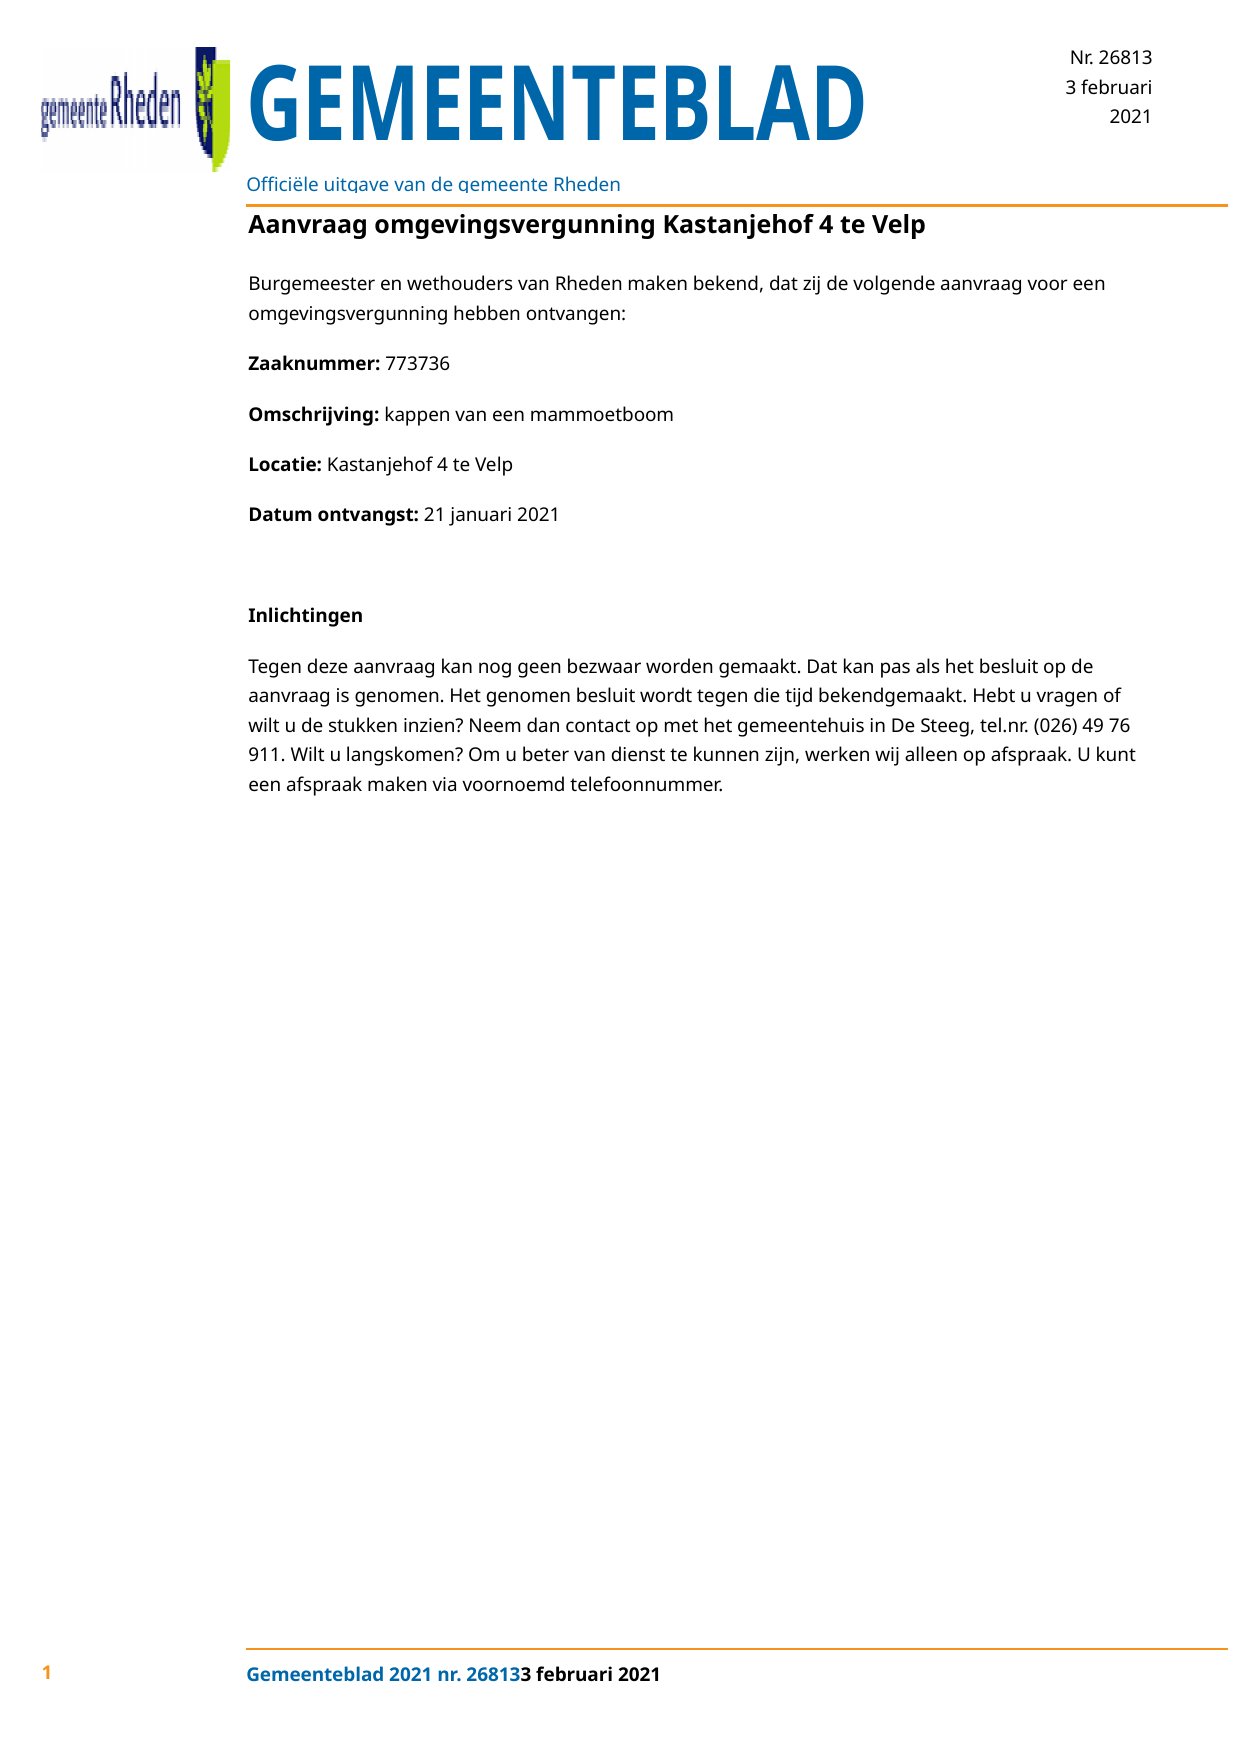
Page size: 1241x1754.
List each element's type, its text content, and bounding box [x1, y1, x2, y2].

text Omschrijving: kappen van een mammoetboom [248, 401, 1152, 426]
text Zaaknummer: 773736 [248, 350, 1152, 376]
text Inlichtingen [248, 602, 1152, 628]
text Burgemeester en wethouders van Rheden maken bekend, dat zij de volgende aanvraag voor een omgevingsvergunning hebben ontvangen: [248, 270, 1152, 326]
text Aanvraag omgevingsvergunning Kastanjehof 4 te Velp [248, 207, 1152, 241]
text Tegen deze aanvraag kan nog geen bezwaar worden gemaakt. Dat kan pas als het besluit op de aanvraag is genomen. Het genomen besluit wordt tegen die tijd bekendgemaakt. Hebt u vragen of wilt u de stukken inzien? Neem dan contact op met het gemeentehuis in De Steeg, tel.nr. (026) 49 76 911. Wilt u langskomen? Om u beter van dienst te kunnen zijn, werken wij alleen op afspraak. U kunt een afspraak maken via voornoemd telefoonnummer. [248, 653, 1152, 797]
picture [41, 47, 231, 172]
text Datum ontvangst: 21 januari 2021 [248, 502, 1152, 527]
text Locatie: Kastanjehof 4 te Velp [248, 451, 1152, 477]
